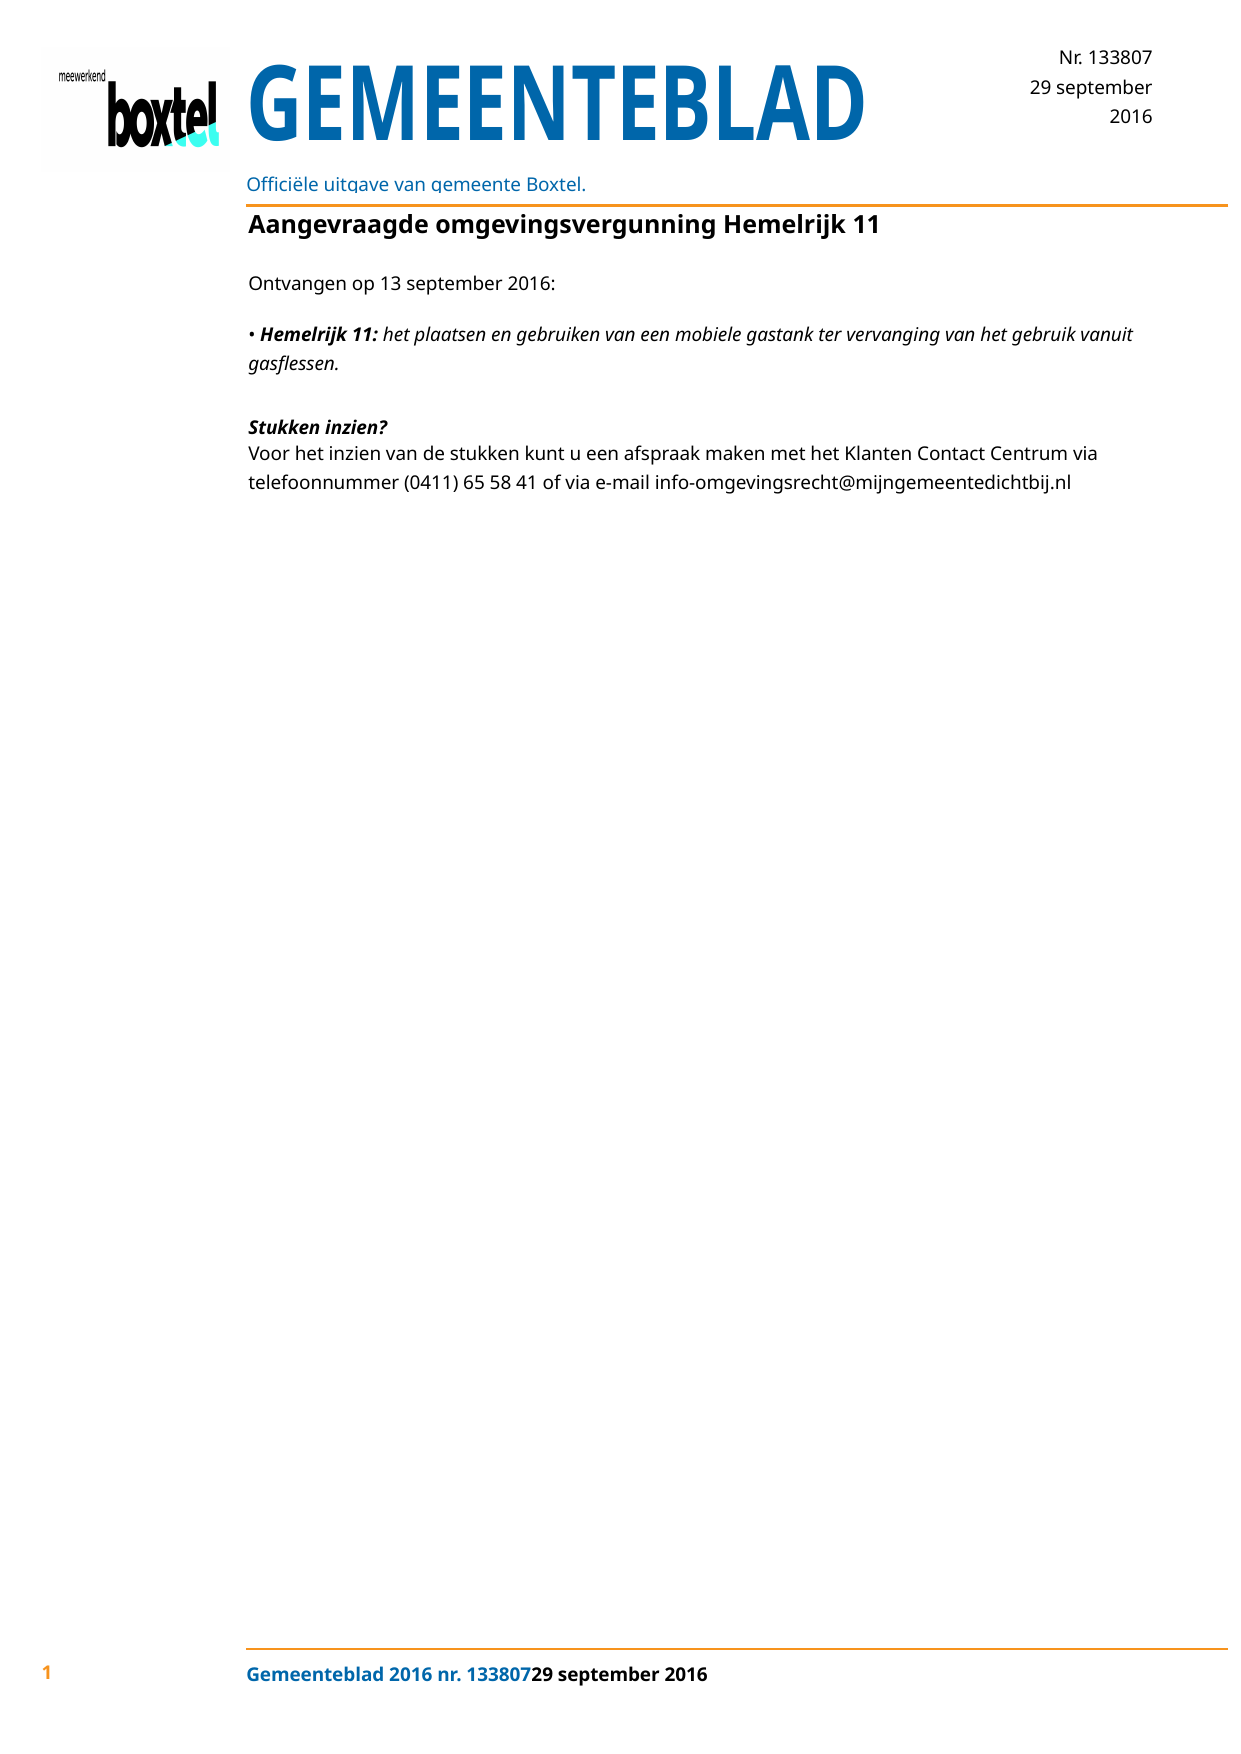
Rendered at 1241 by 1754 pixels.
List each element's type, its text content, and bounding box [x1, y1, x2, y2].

text Aangevraagde omgevingsvergunning Hemelrijk 11 [248, 207, 1152, 241]
text • Hemelrijk 11: het plaatsen en gebruiken van een mobiele gastank ter vervanging van het gebruik vanuit gasflessen. [248, 321, 1152, 376]
text Voor het inzien van de stukken kunt u een afspraak maken met het Klanten Contact Centrum via telefoonnummer (0411) 65 58 41 of via e-mail info-omgevingsrecht@mijngemeentedichtbij.nl [248, 440, 1152, 495]
text Stukken inzien? [248, 414, 1152, 440]
text Ontvangen op 13 september 2016: [248, 270, 1152, 296]
picture [41, 47, 231, 172]
